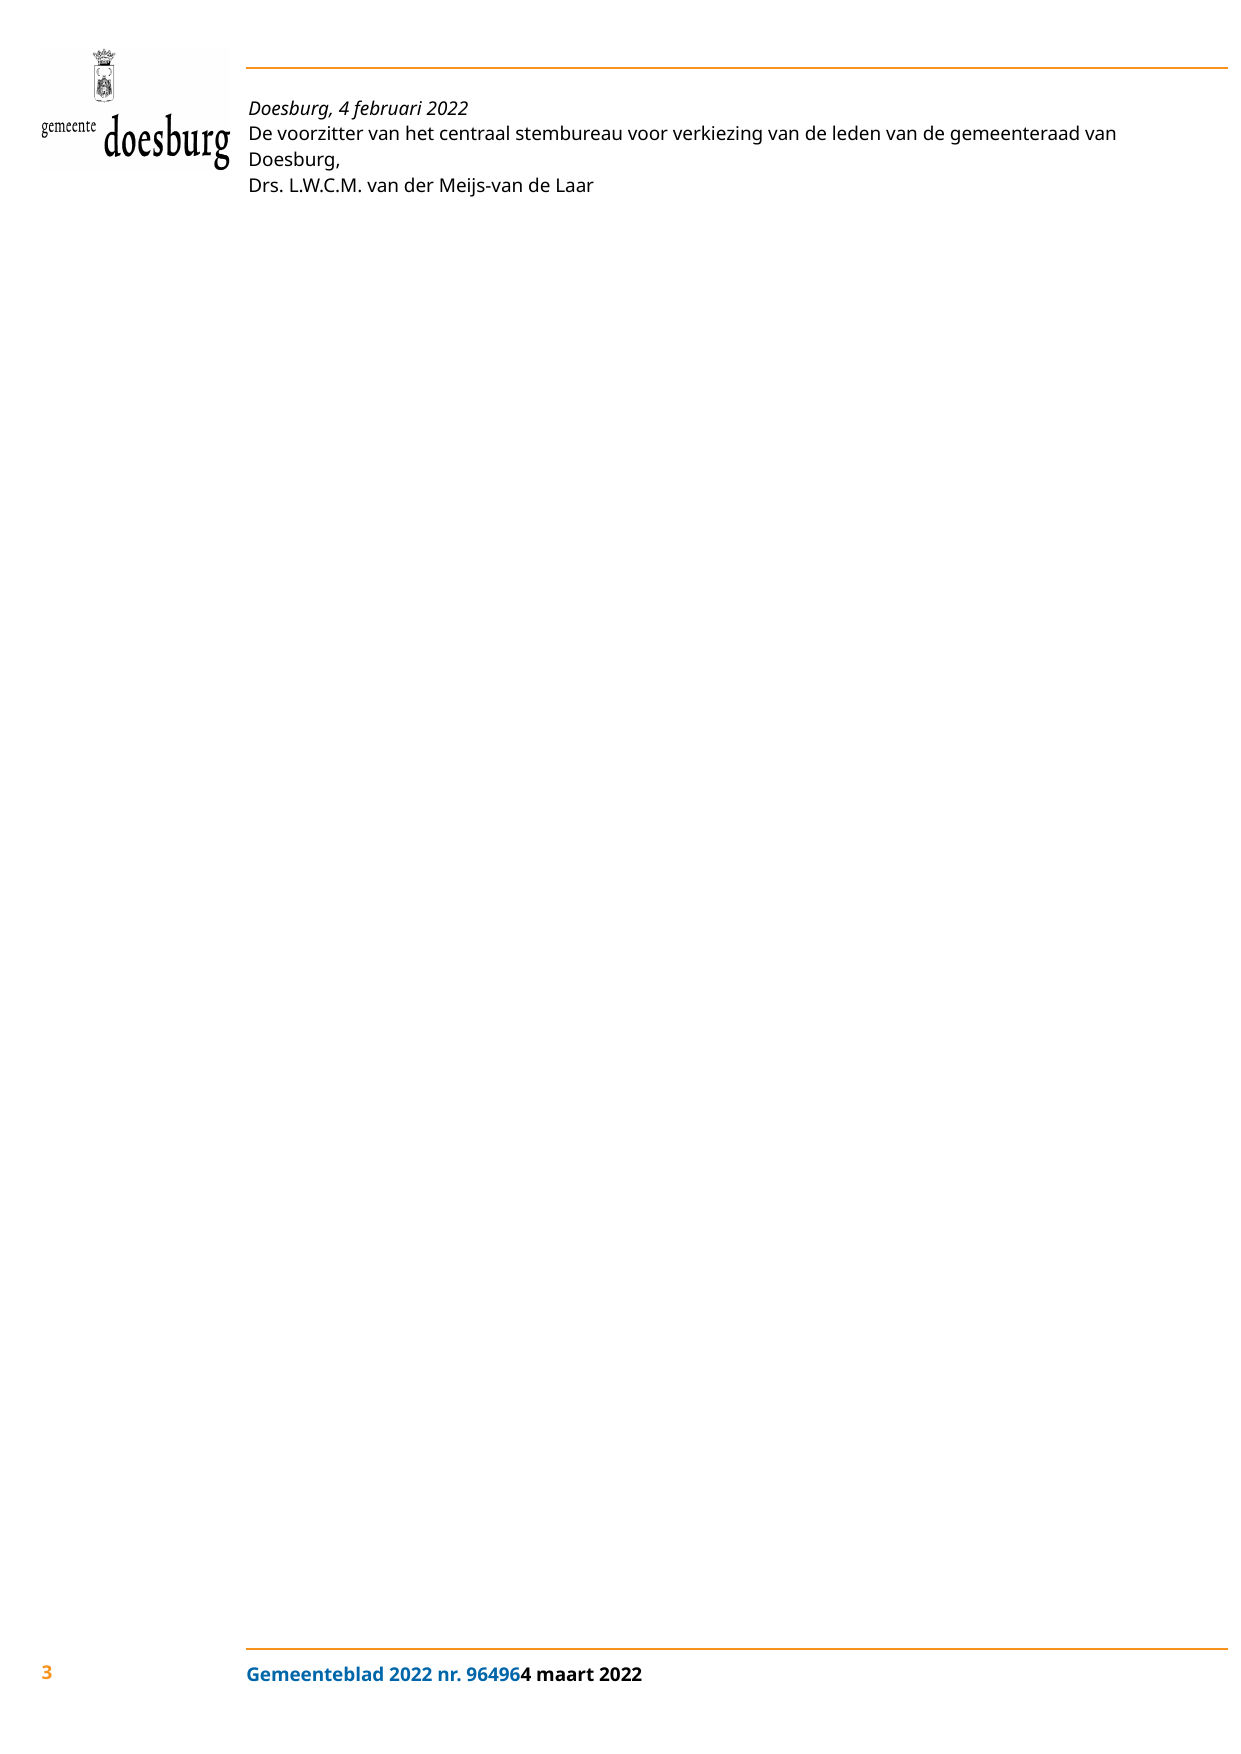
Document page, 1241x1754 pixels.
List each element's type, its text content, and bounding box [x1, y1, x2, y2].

picture [41, 47, 231, 172]
text Doesburg, 4 februari 2022 [248, 95, 1152, 121]
text Drs. L.W.C.M. van der Meijs-van de Laar [248, 172, 1152, 198]
text De voorzitter van het centraal stembureau voor verkiezing van de leden van de gemeenteraad van Doesburg, [248, 121, 1152, 172]
